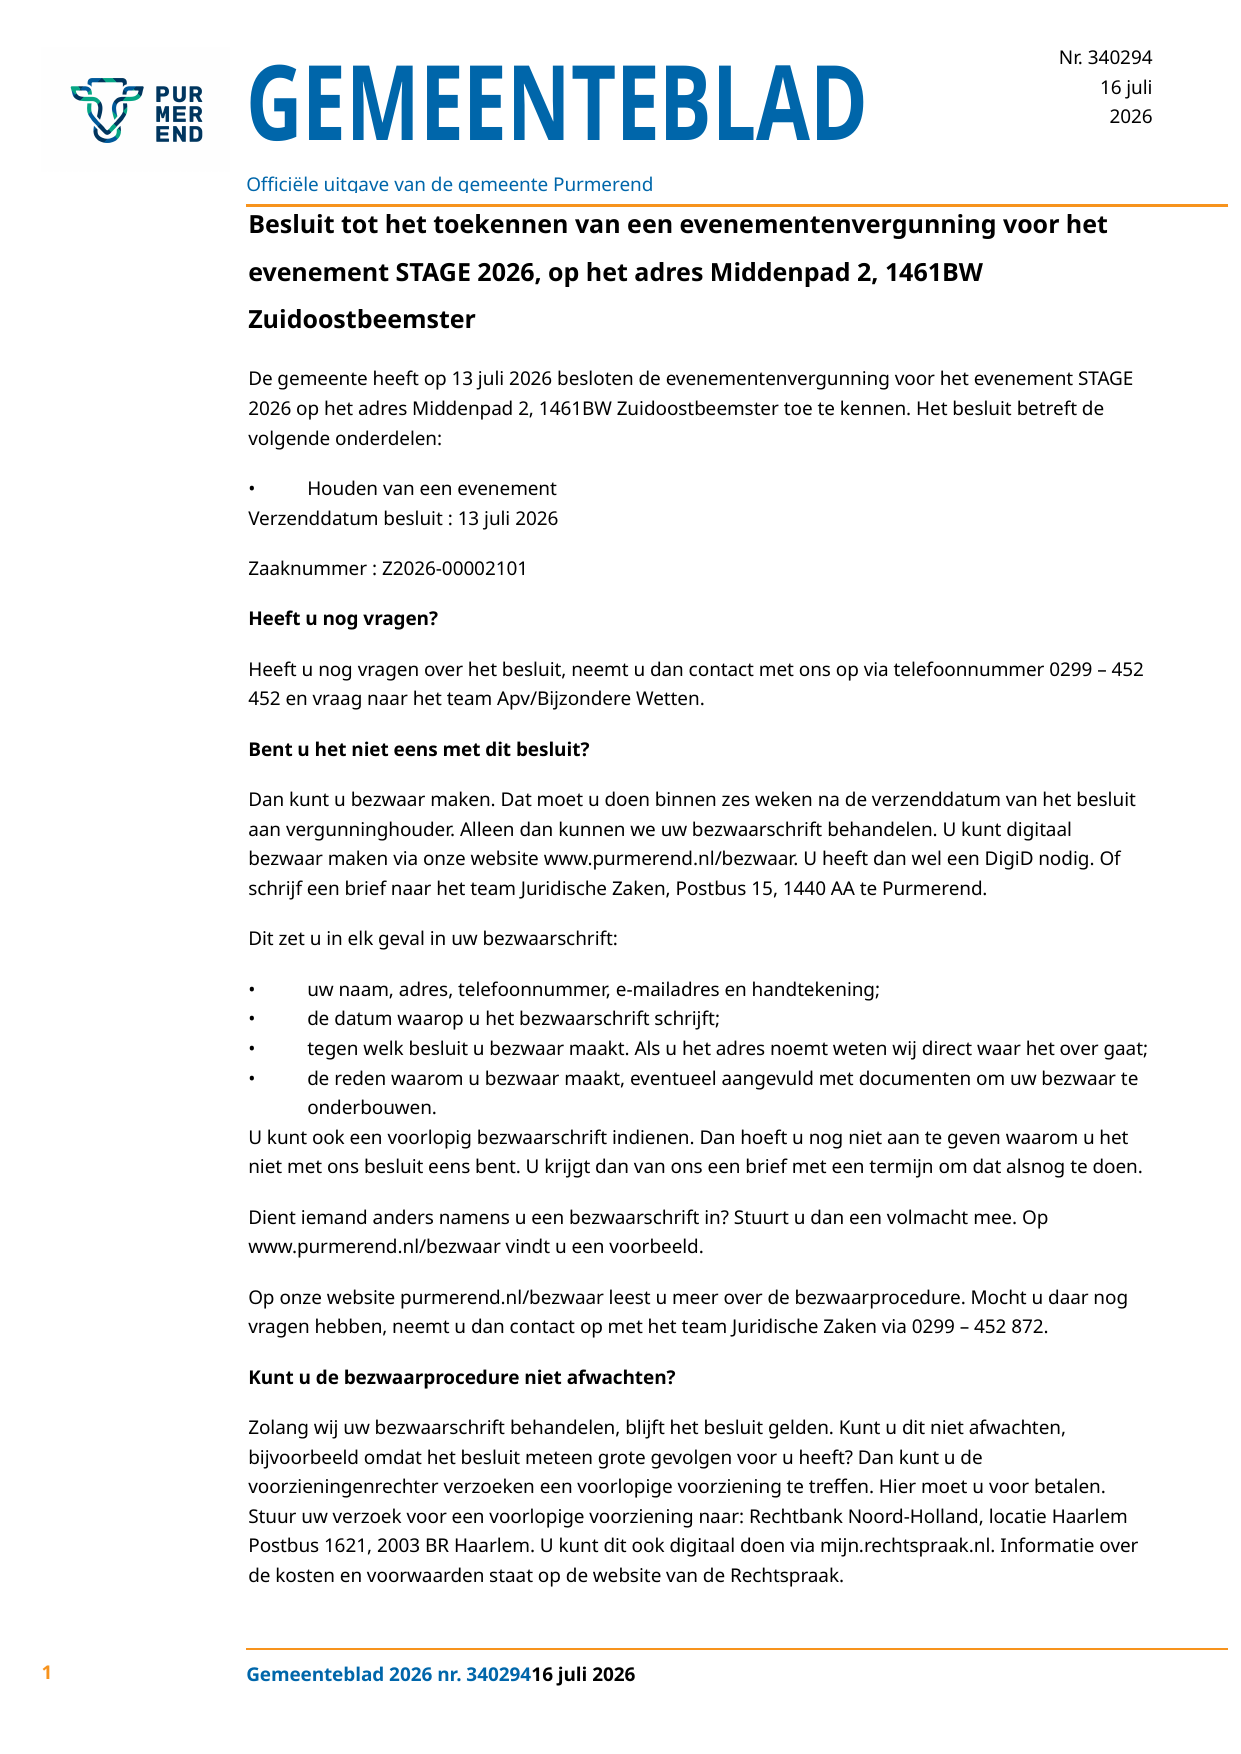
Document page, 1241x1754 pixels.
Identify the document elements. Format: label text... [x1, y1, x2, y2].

list uw naam, adres, telefoonnummer, e-mailadres en handtekening; [248, 976, 1152, 1002]
text Besluit tot het toekennen van een evenementenvergunning voor het evenement STAGE 2026, op het adres Middenpad 2, 1461BW Zuidoostbeemster [248, 207, 1152, 336]
text Bent u het niet eens met dit besluit? [248, 736, 1152, 762]
text Heeft u nog vragen? [248, 606, 1152, 631]
list Houden van een evenement [248, 475, 1152, 501]
text De gemeente heeft op 13 juli 2026 besloten de evenementenvergunning voor het evenement STAGE 2026 op het adres Middenpad 2, 1461BW Zuidoostbeemster toe te kennen. Het besluit betreft de volgende onderdelen: [248, 366, 1152, 450]
text Zolang wij uw bezwaarschrift behandelen, blijft het besluit gelden. Kunt u dit niet afwachten, bijvoorbeeld omdat het besluit meteen grote gevolgen voor u heeft? Dan kunt u de voorzieningenrechter verzoeken een voorlopige voorziening te treffen. Hier moet u voor betalen. Stuur uw verzoek voor een voorlopige voorziening naar: Rechtbank Noord-Holland, locatie Haarlem Postbus 1621, 2003 BR Haarlem. U kunt dit ook digitaal doen via mijn.rechtspraak.nl. Informatie over de kosten en voorwaarden staat op de website van de Rechtspraak. [248, 1414, 1152, 1588]
text Zaaknummer : Z2026-00002101 [248, 555, 1152, 581]
text U kunt ook een voorlopig bezwaarschrift indienen. Dan hoeft u nog niet aan te geven waarom u het niet met ons besluit eens bent. U krijgt dan van ons een brief met een termijn om dat alsnog te doen. [248, 1124, 1152, 1179]
text Op onze website purmerend.nl/bezwaar leest u meer over de bezwaarprocedure. Mocht u daar nog vragen hebben, neemt u dan contact op met het team Juridische Zaken via 0299 – 452 872. [248, 1284, 1152, 1339]
text Dit zet u in elk geval in uw bezwaarschrift: [248, 926, 1152, 951]
text Heeft u nog vragen over het besluit, neemt u dan contact met ons op via telefoonnummer 0299 – 452 452 en vraag naar het team Apv/Bijzondere Wetten. [248, 656, 1152, 711]
list de datum waarop u het bezwaarschrift schrijft; [248, 1006, 1152, 1031]
list tegen welk besluit u bezwaar maakt. Als u het adres noemt weten wij direct waar het over gaat; [248, 1035, 1152, 1061]
list de reden waarom u bezwaar maakt, eventueel aangevuld met documenten om uw bezwaar te onderbouwen. [248, 1065, 1152, 1120]
picture [41, 47, 231, 172]
text Dan kunt u bezwaar maken. Dat moet u doen binnen zes weken na de verzenddatum van het besluit aan vergunninghouder. Alleen dan kunnen we uw bezwaarschrift behandelen. U kunt digitaal bezwaar maken via onze website www.purmerend.nl/bezwaar. U heeft dan wel een DigiD nodig. Of schrijf een brief naar het team Juridische Zaken, Postbus 15, 1440 AA te Purmerend. [248, 786, 1152, 901]
text Dient iemand anders namens u een bezwaarschrift in? Stuurt u dan een volmacht mee. Op www.purmerend.nl/bezwaar vindt u een voorbeeld. [248, 1204, 1152, 1259]
text Verzenddatum besluit : 13 juli 2026 [248, 505, 1152, 530]
text Kunt u de bezwaarprocedure niet afwachten? [248, 1364, 1152, 1389]
